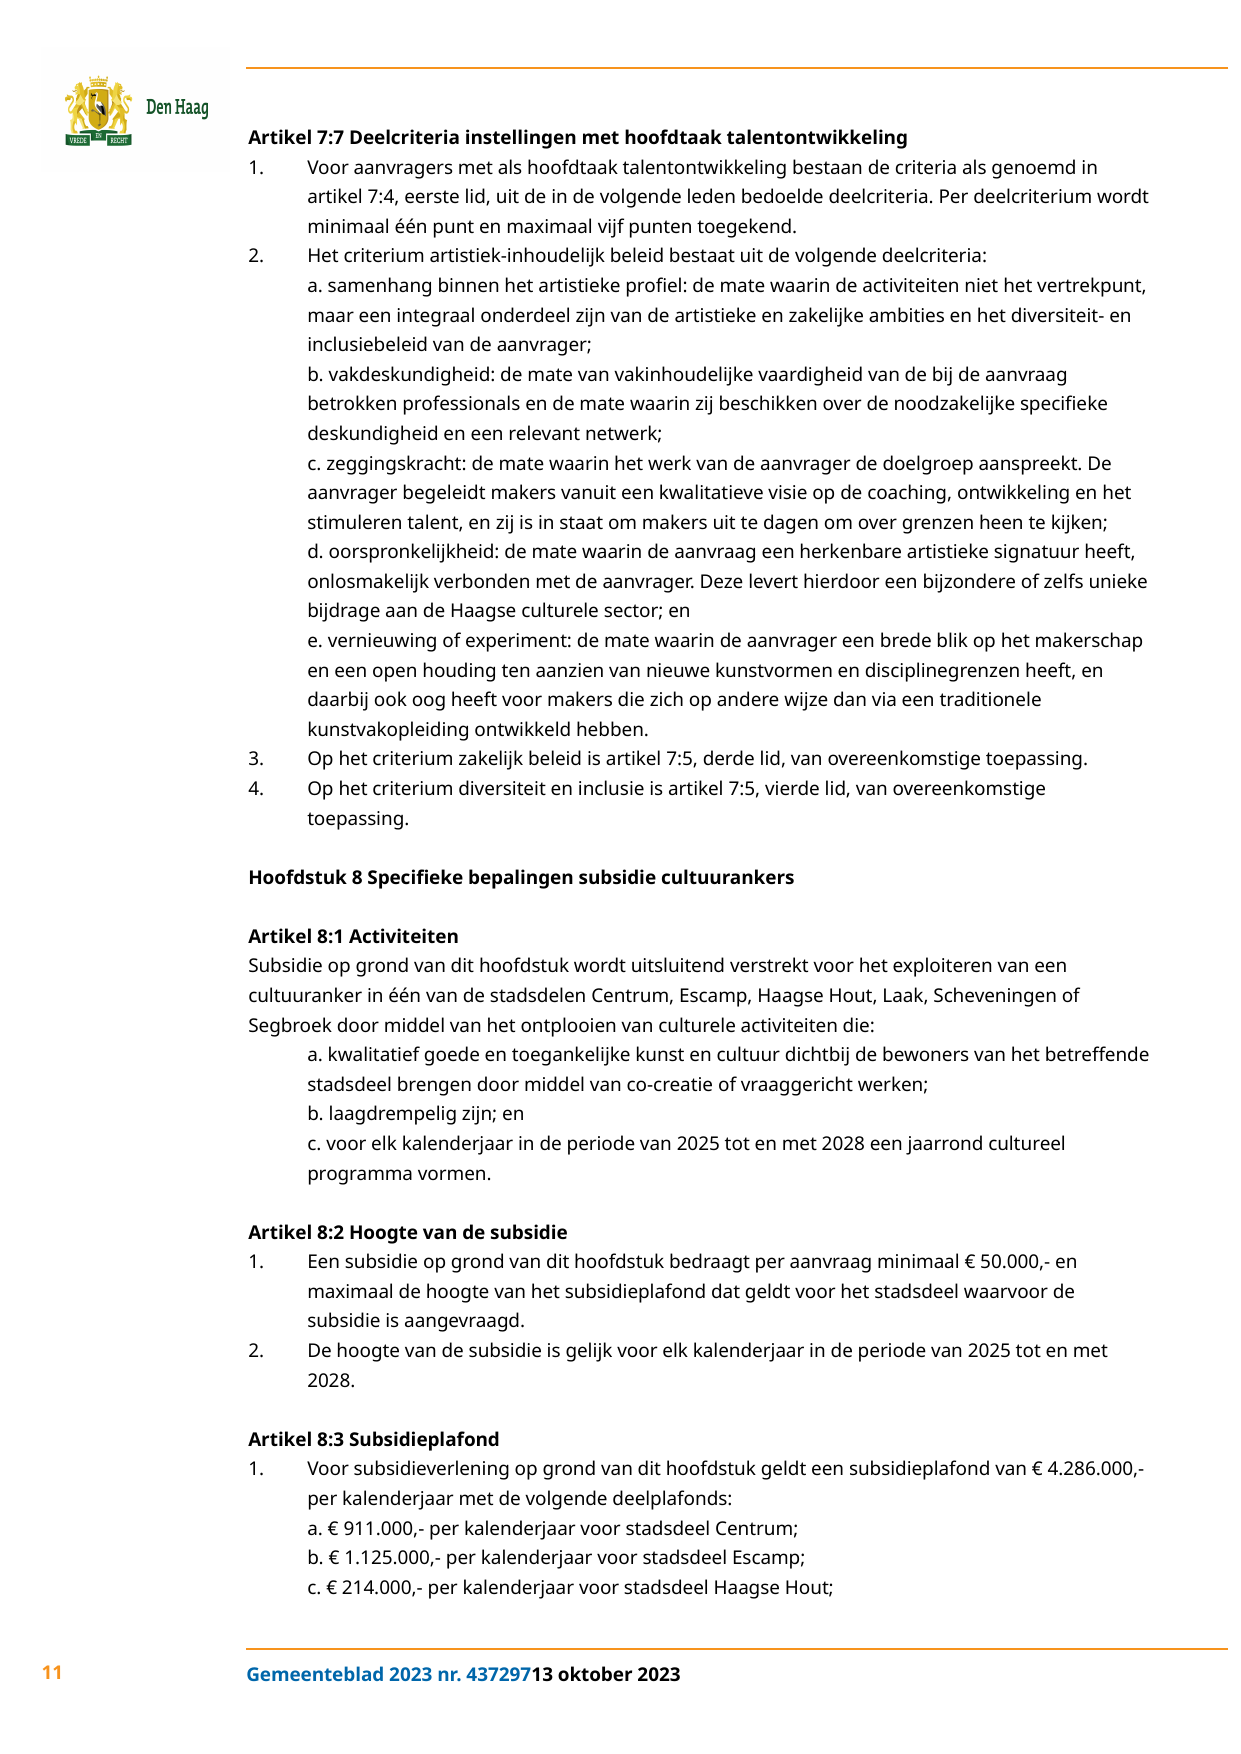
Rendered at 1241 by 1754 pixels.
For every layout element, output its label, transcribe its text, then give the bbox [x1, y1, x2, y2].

list c. voor elk kalenderjaar in de periode van 2025 tot en met 2028 een jaarrond cultureel programma vormen. [248, 1130, 1152, 1186]
list b. laagdrempelig zijn; en [248, 1101, 1152, 1126]
text Artikel 8:2 Hoogte van de subsidie [248, 1219, 1152, 1245]
list c. € 214.000,- per kalenderjaar voor stadsdeel Haagse Hout; [248, 1574, 1152, 1600]
text Hoofdstuk 8 Specifieke bepalingen subsidie cultuurankers [248, 864, 1152, 890]
list c. zeggingskracht: de mate waarin het werk van de aanvrager de doelgroep aanspreekt. De aanvrager begeleidt makers vanuit een kwalitatieve visie op de coaching, ontwikkeling en het stimuleren talent, en zij is in staat om makers uit te dagen om over grenzen heen te kijken; [248, 450, 1152, 535]
list De hoogte van de subsidie is gelijk voor elk kalenderjaar in de periode van 2025 tot en met 2028. [248, 1337, 1152, 1393]
text Artikel 7:7 Deelcriteria instellingen met hoofdtaak talentontwikkeling [248, 124, 1152, 150]
list d. oorspronkelijkheid: de mate waarin de aanvraag een herkenbare artistieke signatuur heeft, onlosmakelijk verbonden met de aanvrager. Deze levert hierdoor een bijzondere of zelfs unieke bijdrage aan de Haagse culturele sector; en [248, 538, 1152, 623]
list b. vakdeskundigheid: de mate van vakinhoudelijke vaardigheid van de bij de aanvraag betrokken professionals en de mate waarin zij beschikken over de noodzakelijke specifieke deskundigheid en een relevant netwerk; [248, 361, 1152, 446]
text Artikel 8:3 Subsidieplafond [248, 1426, 1152, 1452]
list a. kwalitatief goede en toegankelijke kunst en cultuur dichtbij de bewoners van het betreffende stadsdeel brengen door middel van co-creatie of vraaggericht werken; [248, 1041, 1152, 1097]
picture [41, 47, 231, 172]
list Voor subsidieverlening op grond van dit hoofdstuk geldt een subsidieplafond van € 4.286.000,- per kalenderjaar met de volgende deelplafonds: [248, 1456, 1152, 1511]
list Op het criterium zakelijk beleid is artikel 7:5, derde lid, van overeenkomstige toepassing. [248, 746, 1152, 771]
text Subsidie op grond van dit hoofdstuk wordt uitsluitend verstrekt voor het exploiteren van een cultuuranker in één van de stadsdelen Centrum, Escamp, Haagse Hout, Laak, Scheveningen of Segbroek door middel van het ontplooien van culturele activiteiten die: [248, 953, 1152, 1038]
list Het criterium artistiek-inhoudelijk beleid bestaat uit de volgende deelcriteria: [248, 243, 1152, 268]
list Op het criterium diversiteit en inclusie is artikel 7:5, vierde lid, van overeenkomstige toepassing. [248, 775, 1152, 831]
list a. samenhang binnen het artistieke profiel: de mate waarin de activiteiten niet het vertrekpunt, maar een integraal onderdeel zijn van de artistieke en zakelijke ambities en het diversiteit- en inclusiebeleid van de aanvrager; [248, 272, 1152, 357]
list a. € 911.000,- per kalenderjaar voor stadsdeel Centrum; [248, 1515, 1152, 1541]
list e. vernieuwing of experiment: de mate waarin de aanvrager een brede blik op het makerschap en een open houding ten aanzien van nieuwe kunstvormen en disciplinegrenzen heeft, en daarbij ook oog heeft voor makers die zich op andere wijze dan via een traditionele kunstvakopleiding ontwikkeld hebben. [248, 627, 1152, 742]
list Voor aanvragers met als hoofdtaak talentontwikkeling bestaan de criteria als genoemd in artikel 7:4, eerste lid, uit de in de volgende leden bedoelde deelcriteria. Per deelcriterium wordt minimaal één punt en maximaal vijf punten toegekend. [248, 154, 1152, 239]
list Een subsidie op grond van dit hoofdstuk bedraagt per aanvraag minimaal € 50.000,- en maximaal de hoogte van het subsidieplafond dat geldt voor het stadsdeel waarvoor de subsidie is aangevraagd. [248, 1248, 1152, 1333]
text Artikel 8:1 Activiteiten [248, 923, 1152, 949]
list b. € 1.125.000,- per kalenderjaar voor stadsdeel Escamp; [248, 1544, 1152, 1570]
